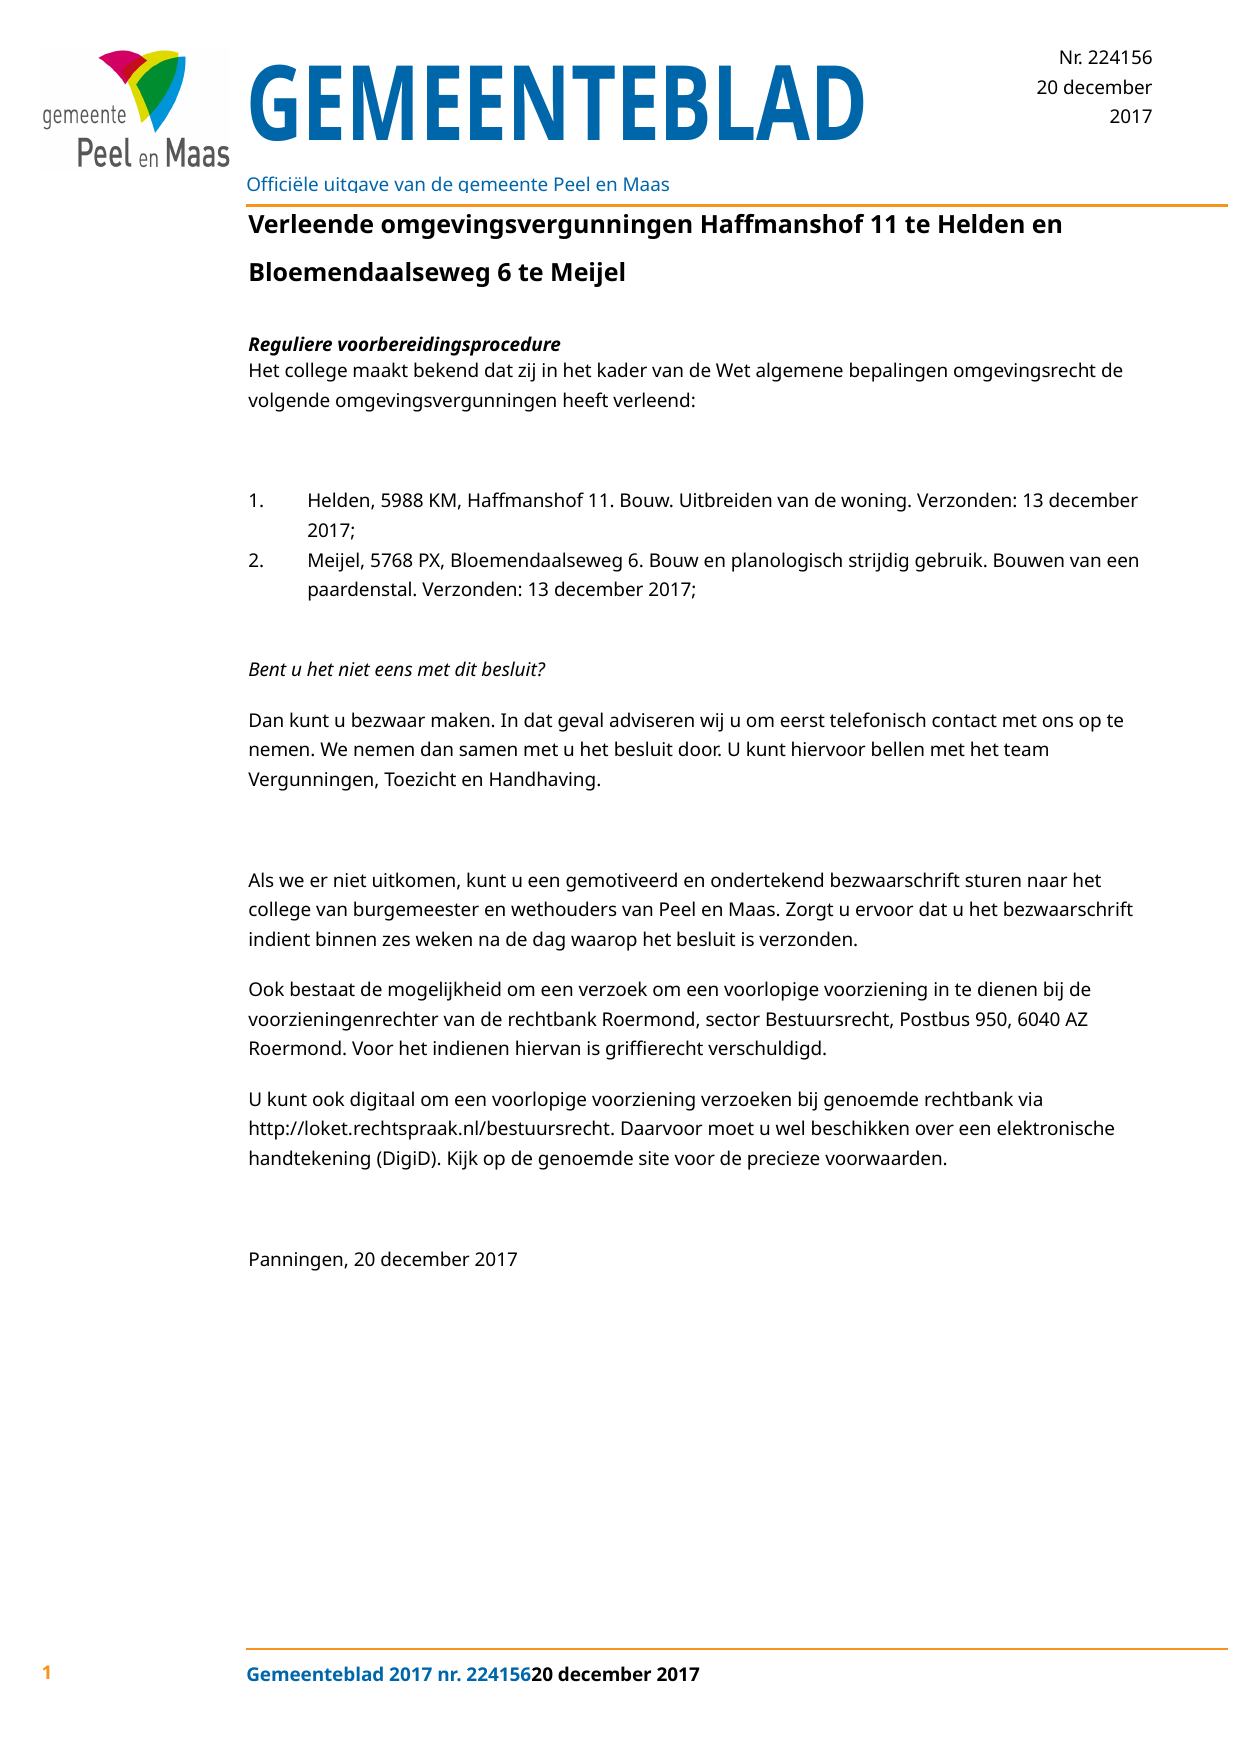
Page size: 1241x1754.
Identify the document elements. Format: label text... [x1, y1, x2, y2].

text Als we er niet uitkomen, kunt u een gemotiveerd en ondertekend bezwaarschrift sturen naar het college van burgemeester en wethouders van Peel en Maas. Zorgt u ervoor dat u het bezwaarschrift indient binnen zes weken na de dag waarop het besluit is verzonden. [248, 867, 1152, 952]
text Reguliere voorbereidingsprocedure [248, 331, 1152, 357]
text U kunt ook digitaal om een voorlopige voorziening verzoeken bij genoemde rechtbank via http://loket.rechtspraak.nl/bestuursrecht. Daarvoor moet u wel beschikken over een elektronische handtekening (DigiD). Kijk op de genoemde site voor de precieze voorwaarden. [248, 1086, 1152, 1171]
text Ook bestaat de mogelijkheid om een verzoek om een voorlopige voorziening in te dienen bij de voorzieningenrechter van de rechtbank Roermond, sector Bestuursrecht, Postbus 950, 6040 AZ Roermond. Voor het indienen hiervan is griffierecht verschuldigd. [248, 976, 1152, 1061]
list Helden, 5988 KM, Haffmanshof 11. Bouw. Uitbreiden van de woning. Verzonden: 13 december 2017; [248, 488, 1152, 543]
text Verleende omgevingsvergunningen Haffmanshof 11 te Helden en Bloemendaalseweg 6 te Meijel [248, 207, 1152, 288]
text Het college maakt bekend dat zij in het kader van de Wet algemene bepalingen omgevingsrecht de volgende omgevingsvergunningen heeft verleend: [248, 357, 1152, 412]
text Dan kunt u bezwaar maken. In dat geval adviseren wij u om eerst telefonisch contact met ons op te nemen. We nemen dan samen met u het besluit door. U kunt hiervoor bellen met het team Vergunningen, Toezicht en Handhaving. [248, 707, 1152, 792]
text Bent u het niet eens met dit besluit? [248, 656, 1152, 682]
text Panningen, 20 december 2017 [248, 1246, 1152, 1272]
list Meijel, 5768 PX, Bloemendaalseweg 6. Bouw en planologisch strijdig gebruik. Bouwen van een paardenstal. Verzonden: 13 december 2017; [248, 547, 1152, 602]
picture [41, 47, 231, 172]
